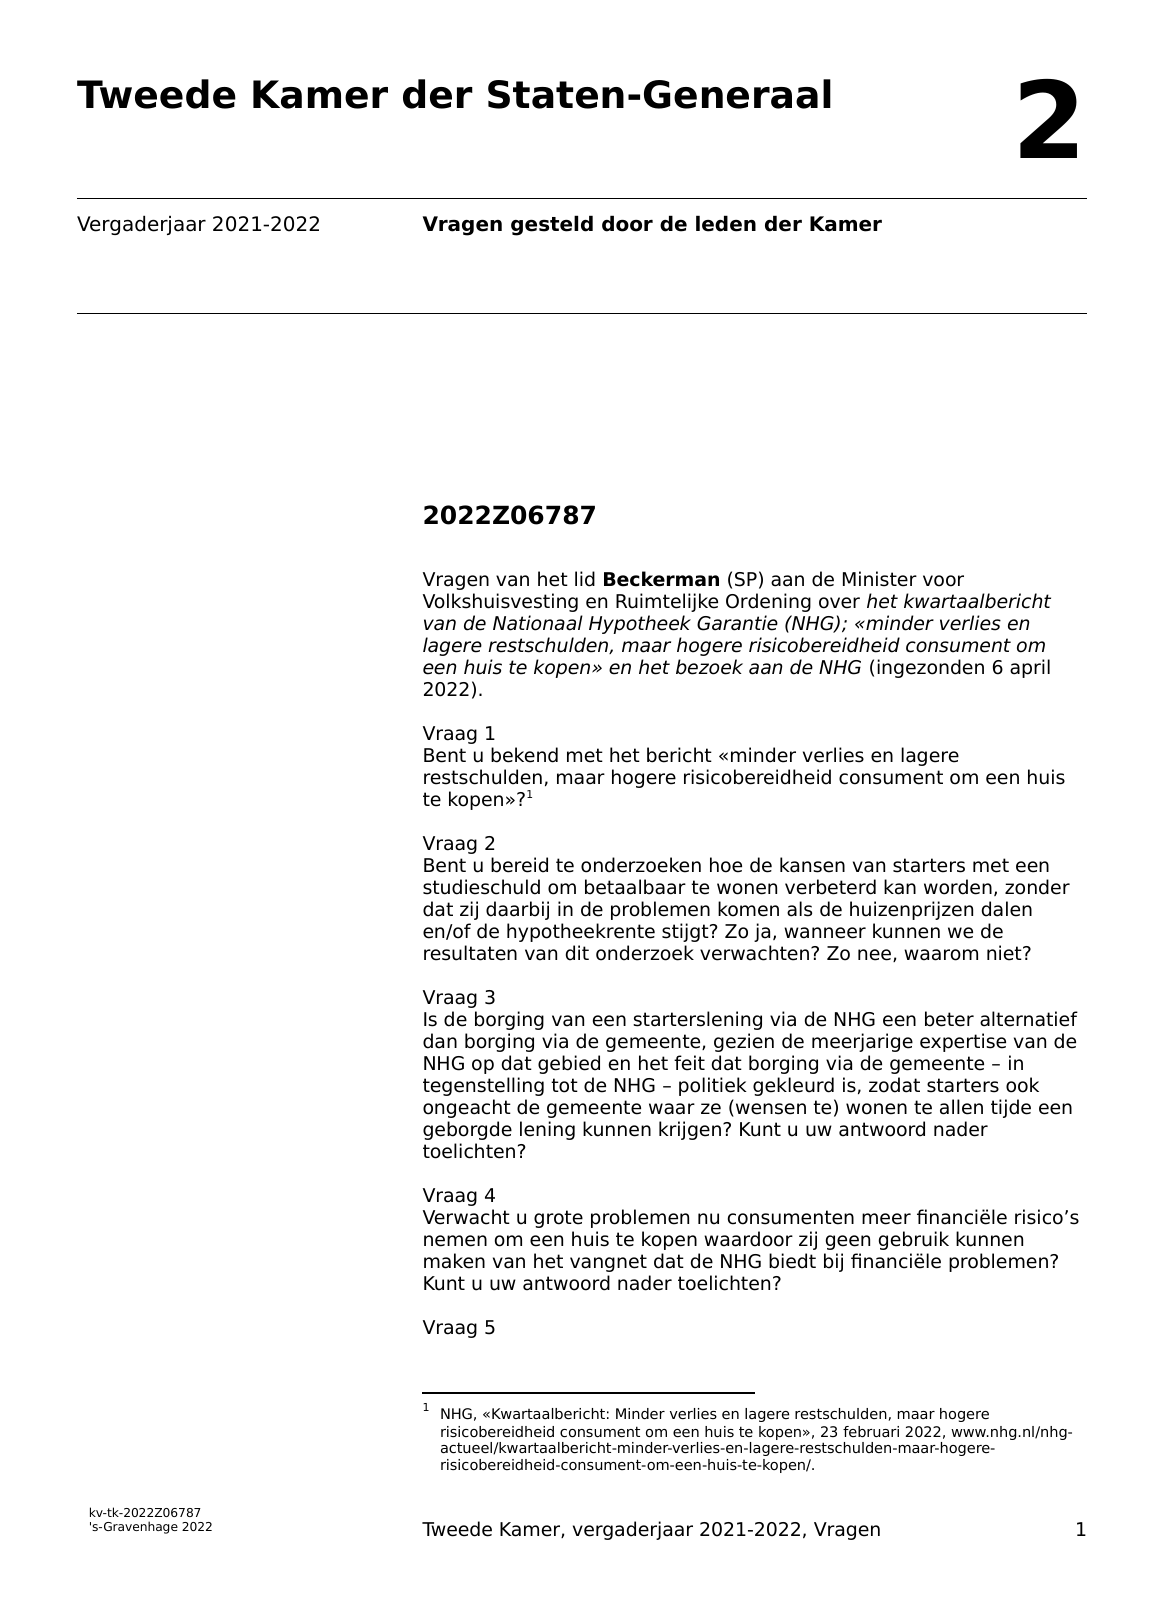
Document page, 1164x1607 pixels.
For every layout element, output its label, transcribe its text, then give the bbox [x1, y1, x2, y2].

text Vraag 2 [422, 833, 1087, 855]
text Is de borging van een starterslening via de NHG een beter alternatief dan borging via de gemeente, gezien de meerjarige expertise van de NHG op dat gebied en het feit dat borging via de gemeente – in tegenstelling tot de NHG – politiek gekleurd is, zodat starters ook ongeacht de gemeente waar ze (wensen te) wonen te allen tijde een geborgde lening kunnen krijgen? Kunt u uw antwoord nader toelichten? [422, 1009, 1087, 1163]
table_header Tweede Kamer der Staten-Generaal [77, 59, 886, 198]
text Vragen van het lid Beckerman (SP) aan de Minister voor Volkshuisvesting en Ruimtelijke Ordening over het kwartaalbericht van de Nationaal Hypotheek Garantie (NHG); «minder verlies en lagere restschulden, maar hogere risicobereidheid consument om een huis te kopen» en het bezoek aan de NHG (ingezonden 6 april 2022). [422, 569, 1087, 701]
text NHG, «Kwartaalbericht: Minder verlies en lagere restschulden, maar hogere risicobereidheid consument om een huis te kopen», 23 februari 2022, www.nhg.nl/nhg-actueel/kwartaalbericht-minder-verlies-en-lagere-restschulden-maar-hogere-risicobereidheid-consument-om-een-huis-te-kopen/. [422, 1402, 1087, 1474]
text Vraag 1 [422, 723, 1087, 745]
text Vraag 3 [422, 987, 1087, 1009]
text Bent u bereid te onderzoeken hoe de kansen van starters met een studieschuld om betaalbaar te wonen verbeterd kan worden, zonder dat zij daarbij in de problemen komen als de huizenprijzen dalen en/of de hypotheekrente stijgt? Zo ja, wanneer kunnen we de resultaten van dit onderzoek verwachten? Zo nee, waarom niet? [422, 855, 1087, 965]
text Vraag 5 [422, 1317, 1087, 1339]
table_header 2 [886, 59, 1087, 198]
table_cell Vergaderjaar 2021-2022 [77, 199, 422, 313]
text Vraag 4 [422, 1185, 1087, 1207]
text Bent u bekend met het bericht «minder verlies en lagere restschulden, maar hogere risicobereidheid consument om een huis te kopen»? [422, 745, 1087, 811]
text 2022Z06787 [422, 501, 1087, 531]
text kv-tk-2022Z06787 [88, 1506, 323, 1520]
table_cell Vragen gesteld door de leden der Kamer [422, 199, 1087, 313]
text Verwacht u grote problemen nu consumenten meer financiële risico’s nemen om een huis te kopen waardoor zij geen gebruik kunnen maken van het vangnet dat de NHG biedt bij financiële problemen? Kunt u uw antwoord nader toelichten? [422, 1207, 1087, 1295]
text 's-Gravenhage 2022 [88, 1520, 323, 1534]
